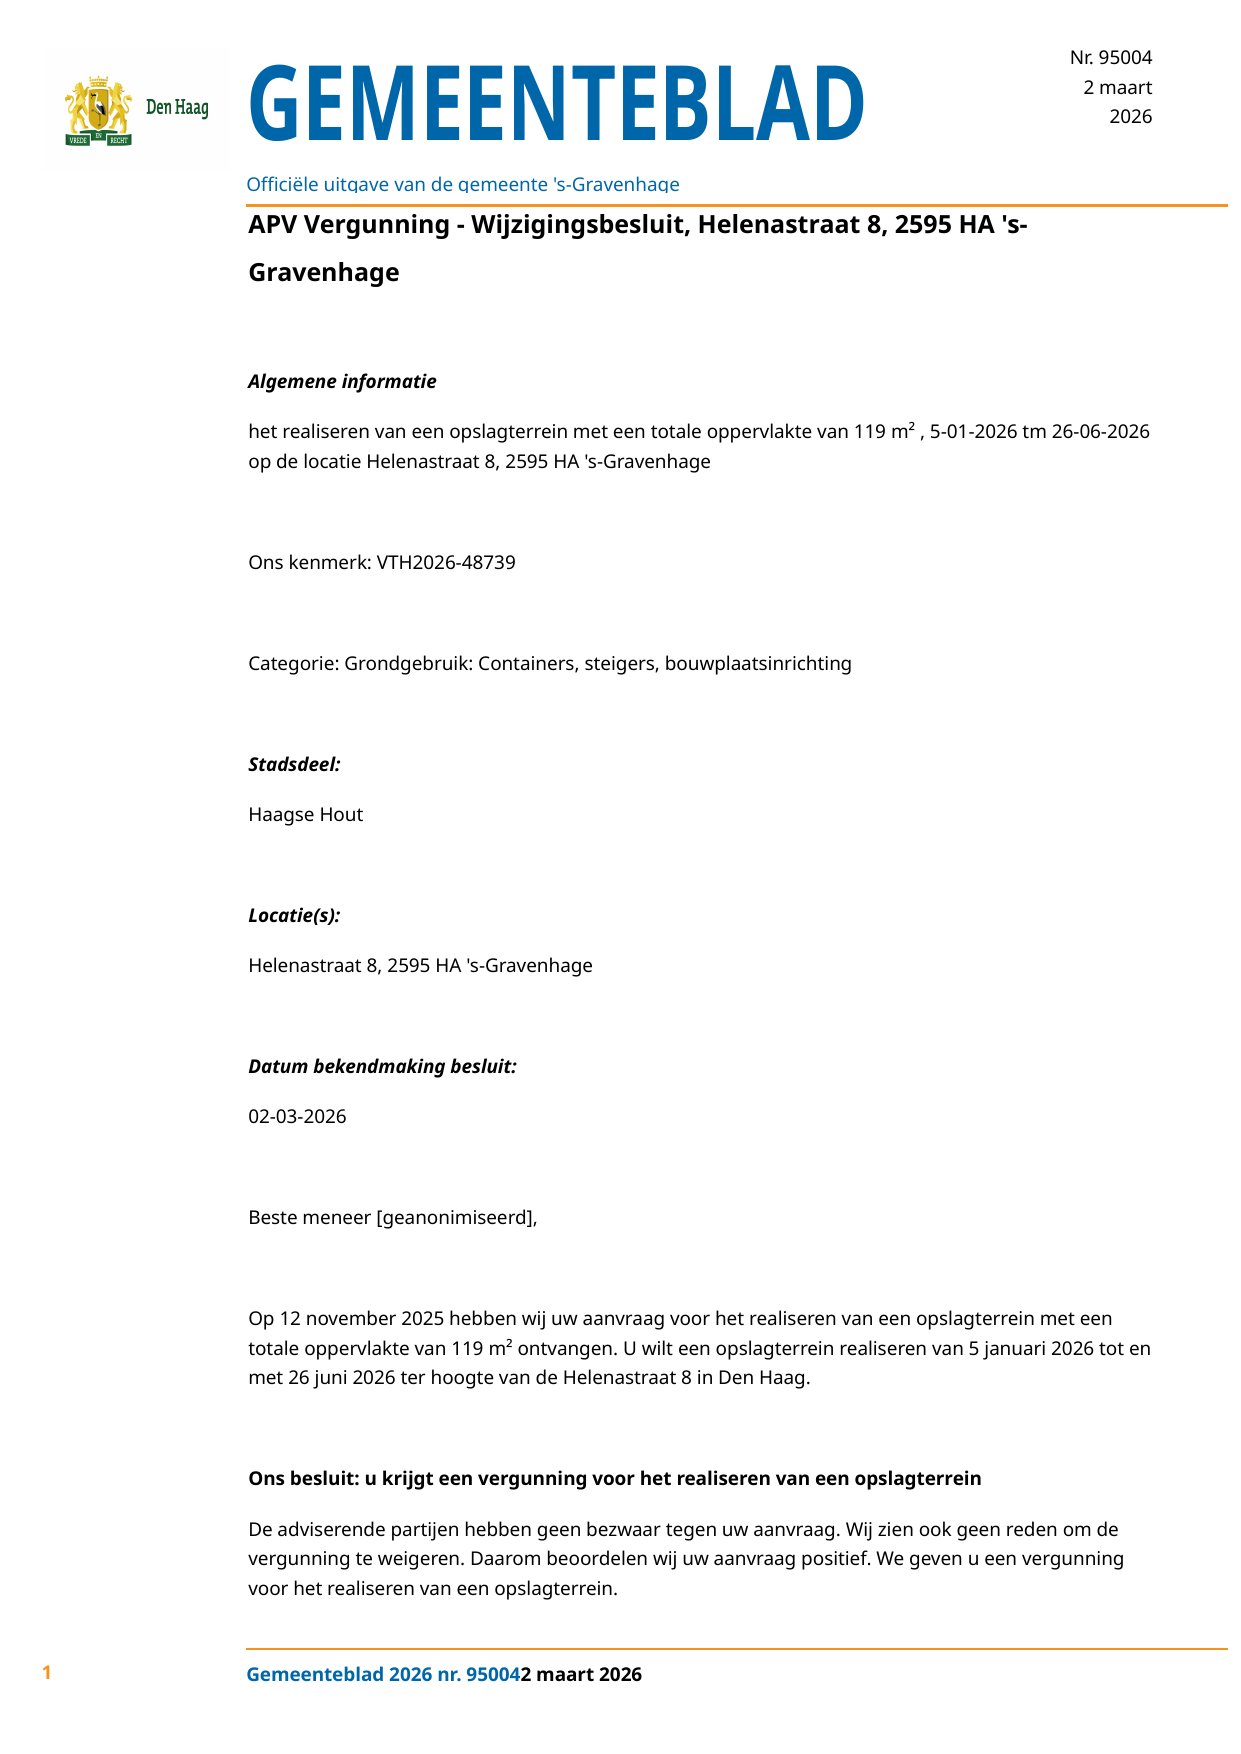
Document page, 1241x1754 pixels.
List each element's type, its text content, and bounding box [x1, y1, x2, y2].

text Locatie(s): [248, 902, 1152, 928]
text 02-03-2026 [248, 1104, 1152, 1129]
picture [41, 47, 231, 172]
text De adviserende partijen hebben geen bezwaar tegen uw aanvraag. Wij zien ook geen reden om de vergunning te weigeren. Daarom beoordelen wij uw aanvraag positief. We geven u een vergunning voor het realiseren van een opslagterrein. [248, 1516, 1152, 1601]
text Beste meneer [geanonimiseerd], [248, 1204, 1152, 1230]
text Op 12 november 2025 hebben wij uw aanvraag voor het realiseren van een opslagterrein met een totale oppervlakte van 119 m² ontvangen. U wilt een opslagterrein realiseren van 5 januari 2026 tot en met 26 juni 2026 ter hoogte van de Helenastraat 8 in Den Haag. [248, 1305, 1152, 1390]
text Algemene informatie [248, 368, 1152, 394]
text Ons kenmerk: VTH2026-48739 [248, 549, 1152, 575]
text het realiseren van een opslagterrein met een totale oppervlakte van 119 m² , 5-01-2026 tm 26-06-2026 op de locatie Helenastraat 8, 2595 HA 's-Gravenhage [248, 419, 1152, 474]
text Datum bekendmaking besluit: [248, 1053, 1152, 1079]
text Helenastraat 8, 2595 HA 's-Gravenhage [248, 952, 1152, 978]
text Haagse Hout [248, 801, 1152, 827]
text Categorie: Grondgebruik: Containers, steigers, bouwplaatsinrichting [248, 650, 1152, 676]
text Ons besluit: u krijgt een vergunning voor het realiseren van een opslagterrein [248, 1465, 1152, 1491]
text Stadsdeel: [248, 751, 1152, 777]
text APV Vergunning - Wijzigingsbesluit, Helenastraat 8, 2595 HA 's-Gravenhage [248, 207, 1152, 288]
